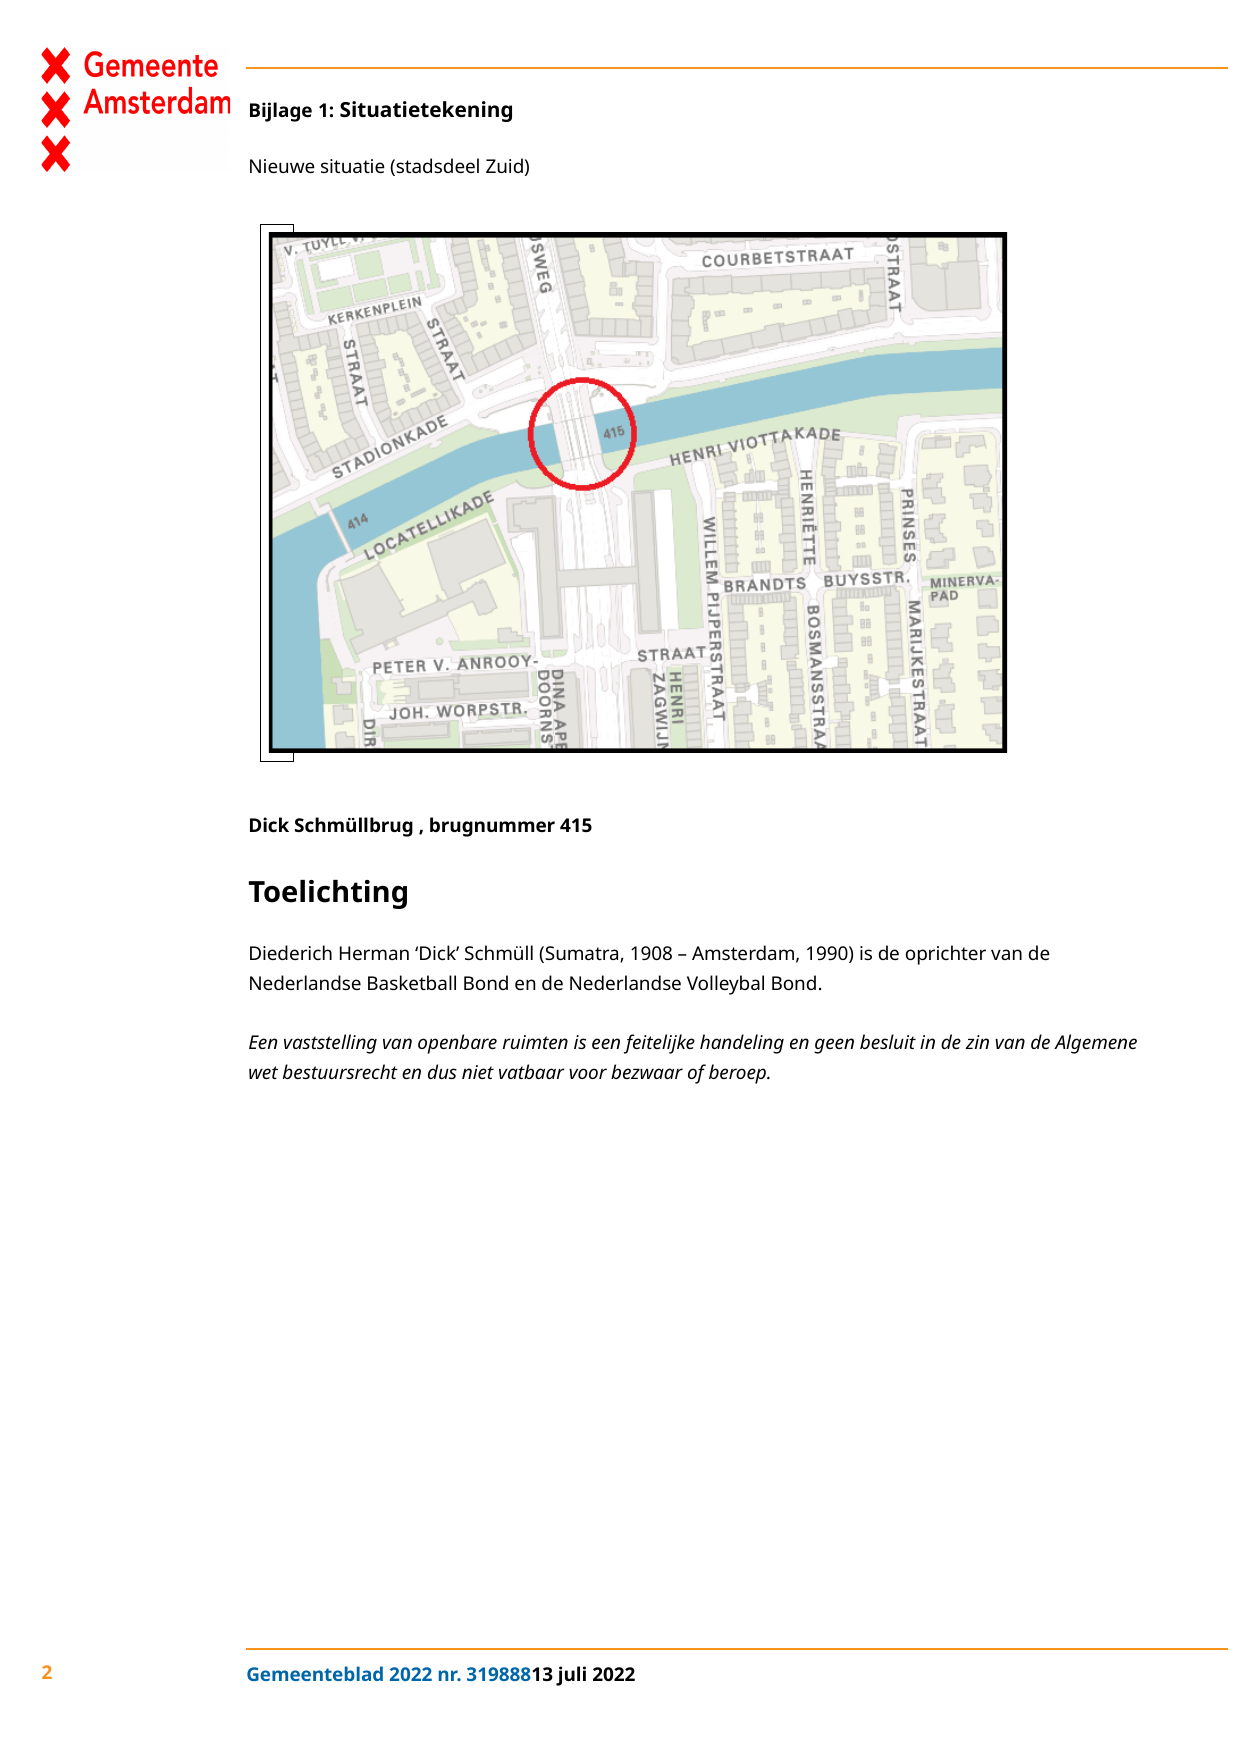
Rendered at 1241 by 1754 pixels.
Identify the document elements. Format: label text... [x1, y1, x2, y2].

text Toelichting [248, 872, 1152, 911]
text Bijlage 1: Situatietekening [248, 95, 1152, 123]
text Diederich Herman ‘Dick’ Schmüll (Sumatra, 1908 – Amsterdam, 1990) is de oprichter van de Nederlandse Basketball Bond en de Nederlandse Volleybal Bond. [248, 941, 1152, 996]
picture [268, 232, 1008, 753]
picture [41, 47, 231, 172]
text Een vaststelling van openbare ruimten is een feitelijke handeling en geen besluit in de zin van de Algemene wet bestuursrecht en dus niet vatbaar voor bezwaar of beroep. [248, 1029, 1152, 1084]
text Nieuwe situatie (stadsdeel Zuid) [248, 153, 1152, 179]
text Dick Schmüllbrug , brugnummer 415 [248, 812, 1152, 838]
